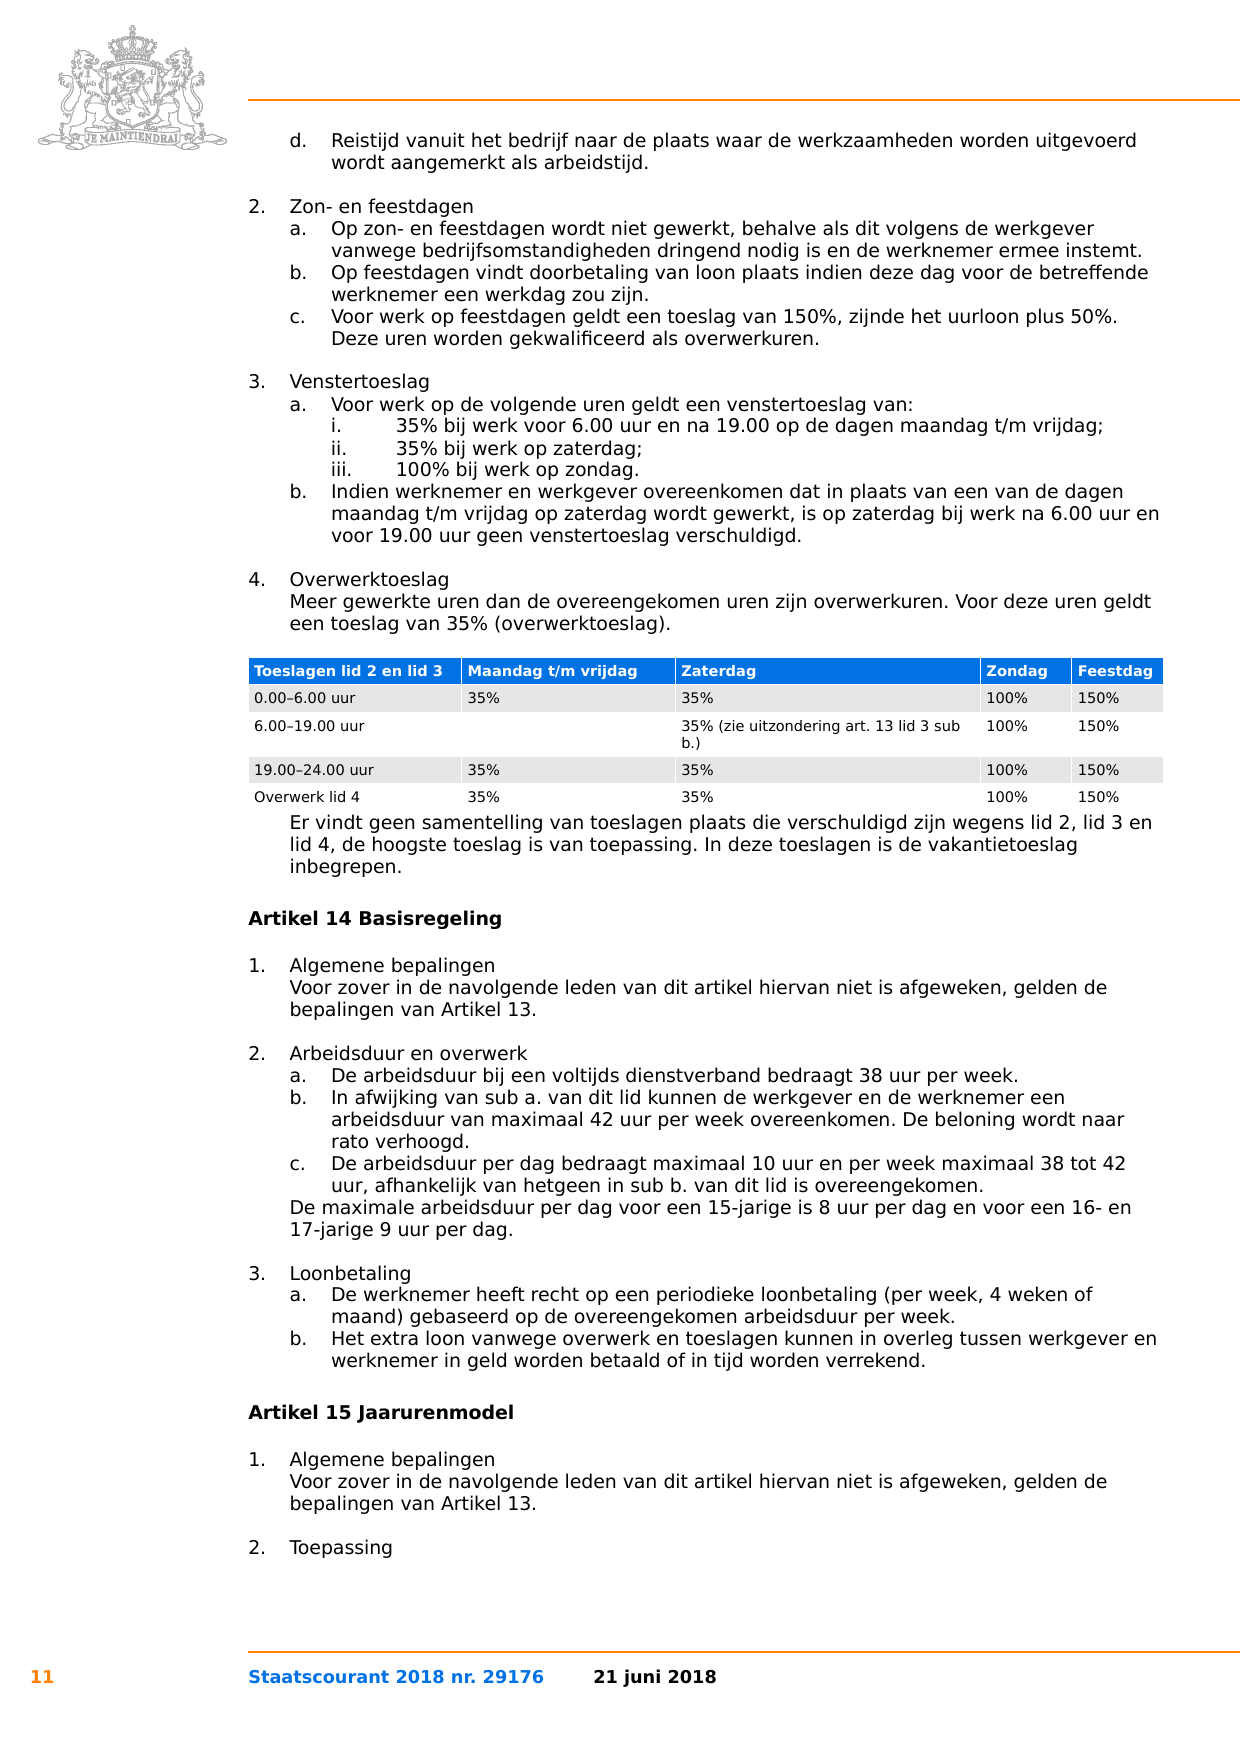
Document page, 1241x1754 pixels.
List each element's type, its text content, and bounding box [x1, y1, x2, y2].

table_header Feestdag [1072, 658, 1163, 684]
text 3. Loonbetaling [248, 1262, 1163, 1284]
table_cell 35% (zie uitzondering art. 13 lid 3 sub b.) [676, 713, 980, 756]
table_cell 35% [676, 757, 980, 783]
table_cell 100% [981, 785, 1071, 811]
text 3. Venstertoeslag [248, 371, 1163, 393]
table_cell 35% [462, 785, 675, 811]
table_cell 35% [676, 785, 980, 811]
text c. Voor werk op feestdagen geldt een toeslag van 150%, zijnde het uurloon plus 50%. Deze uren worden gekwalificeerd als overwerkuren. [289, 306, 1163, 349]
table_header Maandag t/m vrijdag [462, 658, 675, 684]
text b. Op feestdagen vindt doorbetaling van loon plaats indien deze dag voor de betreffende werknemer een werkdag zou zijn. [289, 262, 1163, 306]
table_cell 150% [1072, 785, 1163, 811]
table_header Zaterdag [676, 658, 980, 684]
text 1. Algemene bepalingen [248, 1449, 1163, 1471]
table_cell 150% [1072, 757, 1163, 783]
text Voor zover in de navolgende leden van dit artikel hiervan niet is afgeweken, gelden de bepalingen van Artikel 13. [289, 977, 1163, 1021]
subtitle Artikel 15 Jaarurenmodel [248, 1402, 1163, 1424]
text ii. 35% bij werk op zaterdag; [331, 437, 1163, 459]
text a. Op zon- en feestdagen wordt niet gewerkt, behalve als dit volgens de werkgever vanwege bedrijfsomstandigheden dringend nodig is en de werknemer ermee instemt. [289, 218, 1163, 262]
table_cell 6.00–19.00 uur [249, 713, 461, 756]
text Er vindt geen samentelling van toeslagen plaats die verschuldigd zijn wegens lid 2, lid 3 en lid 4, de hoogste toeslag is van toepassing. In deze toeslagen is de vakantietoeslag inbegrepen. [289, 812, 1163, 878]
text a. De werknemer heeft recht op een periodieke loonbetaling (per week, 4 weken of maand) gebaseerd op de overeengekomen arbeidsduur per week. [289, 1284, 1163, 1328]
table_cell 150% [1072, 713, 1163, 756]
text iii. 100% bij werk op zondag. [331, 459, 1163, 481]
text a. De arbeidsduur bij een voltijds dienstverband bedraagt 38 uur per week. [289, 1065, 1163, 1087]
text 2. Arbeidsduur en overwerk [248, 1043, 1163, 1065]
table_cell 35% [462, 757, 675, 783]
text 4. Overwerktoeslag [248, 569, 1163, 591]
text 1. Algemene bepalingen [248, 955, 1163, 977]
text a. Voor werk op de volgende uren geldt een venstertoeslag van: [289, 393, 1163, 415]
table_cell 100% [981, 757, 1071, 783]
table_header Zondag [981, 658, 1071, 684]
text b. Het extra loon vanwege overwerk en toeslagen kunnen in overleg tussen werkgever en werknemer in geld worden betaald of in tijd worden verrekend. [289, 1328, 1163, 1372]
table_cell 35% [676, 685, 980, 712]
table_cell 100% [981, 685, 1071, 712]
text d. Reistijd vanuit het bedrijf naar de plaats waar de werkzaamheden worden uitgevoerd wordt aangemerkt als arbeidstijd. [289, 130, 1163, 174]
text b. In afwijking van sub a. van dit lid kunnen de werkgever en de werknemer een arbeidsduur van maximaal 42 uur per week overeenkomen. De beloning wordt naar rato verhoogd. [289, 1087, 1163, 1153]
text Meer gewerkte uren dan de overeengekomen uren zijn overwerkuren. Voor deze uren geldt een toeslag van 35% (overwerktoeslag). [289, 591, 1163, 635]
text De maximale arbeidsduur per dag voor een 15-jarige is 8 uur per dag en voor een 16- en 17-jarige 9 uur per dag. [289, 1197, 1163, 1241]
text i. 35% bij werk voor 6.00 uur en na 19.00 op de dagen maandag t/m vrijdag; [331, 415, 1163, 437]
text 2. Zon- en feestdagen [248, 196, 1163, 218]
table_header Toeslagen lid 2 en lid 3 [249, 658, 461, 684]
table_cell Overwerk lid 4 [249, 785, 461, 811]
text 2. Toepassing [248, 1537, 1163, 1559]
text c. De arbeidsduur per dag bedraagt maximaal 10 uur en per week maximaal 38 tot 42 uur, afhankelijk van hetgeen in sub b. van dit lid is overeengekomen. [289, 1153, 1163, 1197]
table_cell 150% [1072, 685, 1163, 712]
table_cell 19.00–24.00 uur [249, 757, 461, 783]
picture [38, 25, 227, 150]
table_cell 0.00–6.00 uur [249, 685, 461, 712]
table_cell 100% [981, 713, 1071, 756]
table_cell 35% [462, 685, 675, 712]
subtitle Artikel 14 Basisregeling [248, 908, 1163, 930]
text b. Indien werknemer en werkgever overeenkomen dat in plaats van een van de dagen maandag t/m vrijdag op zaterdag wordt gewerkt, is op zaterdag bij werk na 6.00 uur en voor 19.00 uur geen venstertoeslag verschuldigd. [289, 481, 1163, 547]
table_cell [462, 713, 675, 756]
text Voor zover in de navolgende leden van dit artikel hiervan niet is afgeweken, gelden de bepalingen van Artikel 13. [289, 1471, 1163, 1515]
